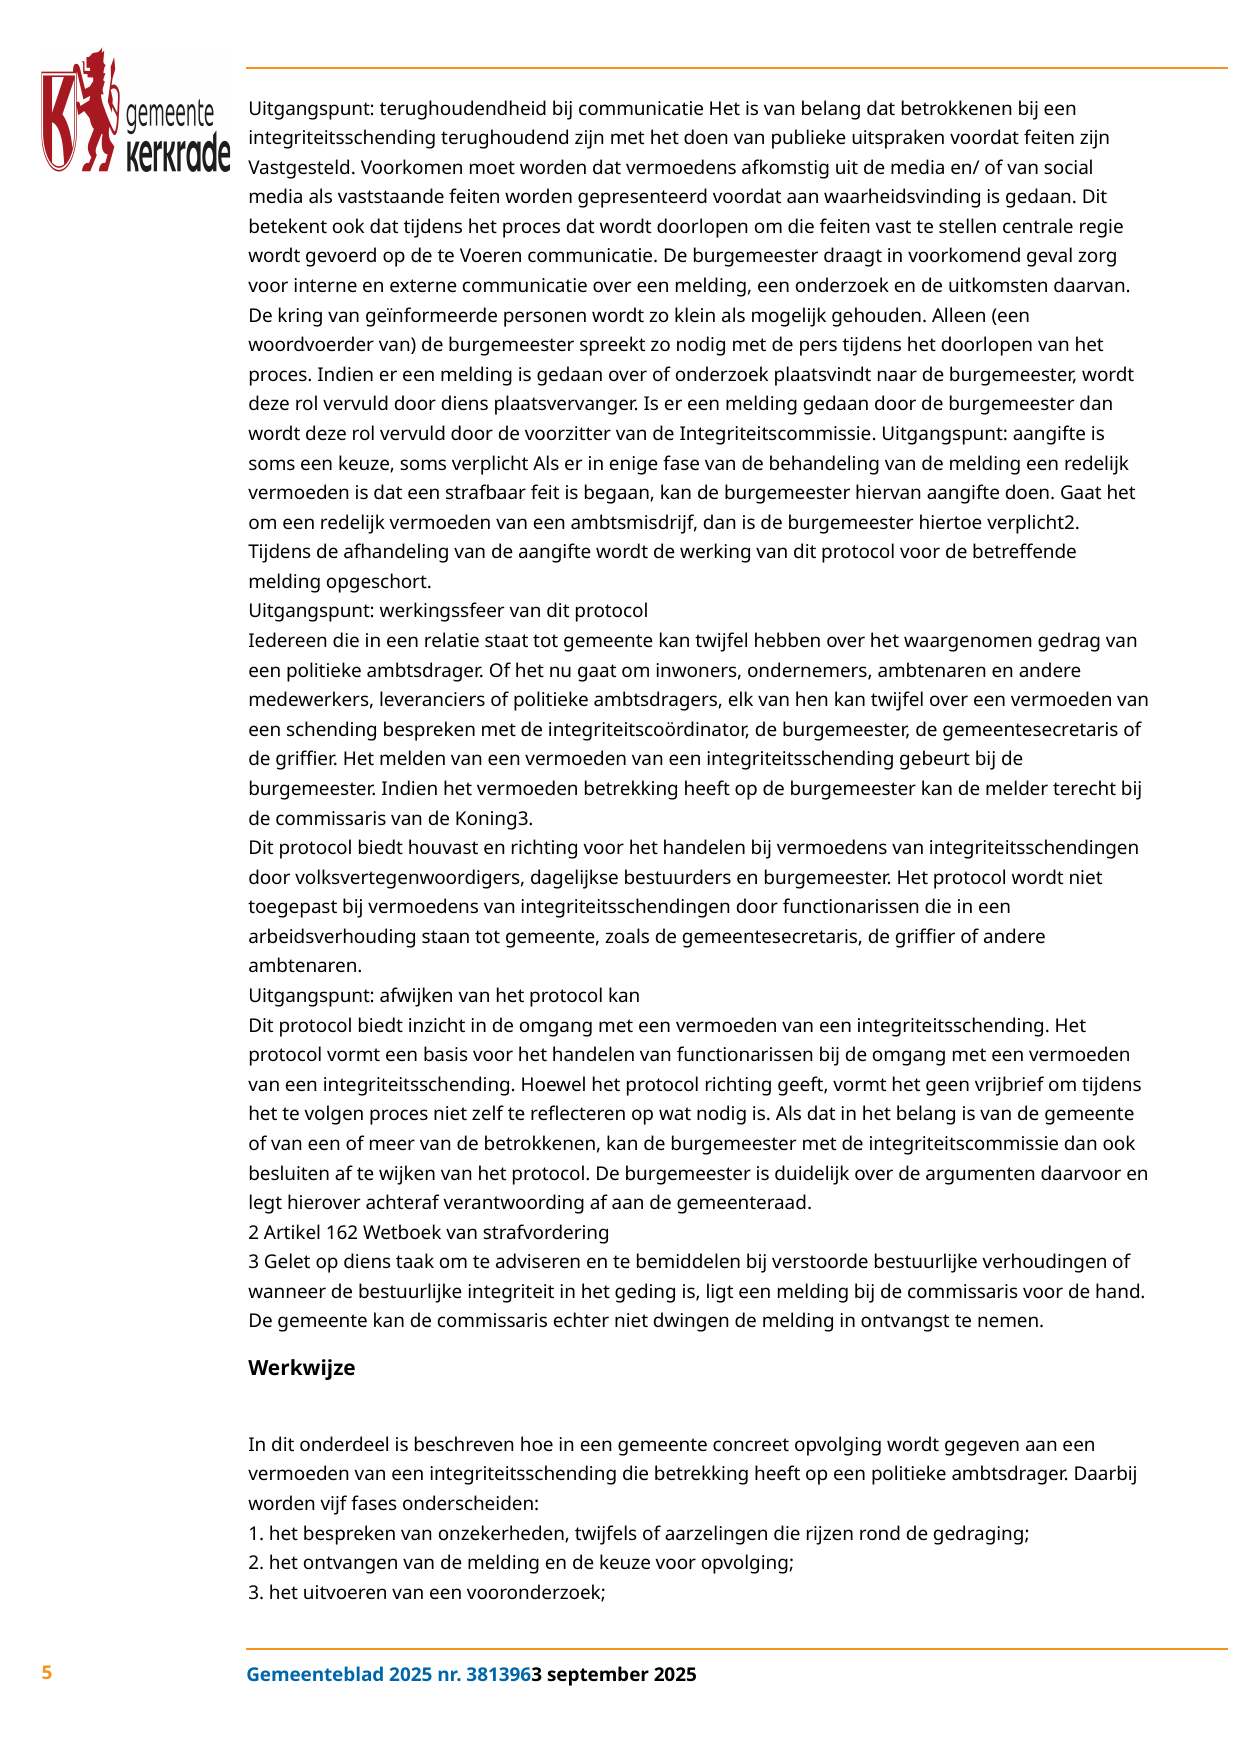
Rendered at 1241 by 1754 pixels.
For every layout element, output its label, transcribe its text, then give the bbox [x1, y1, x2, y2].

text Uitgangspunt: werkingssfeer van dit protocol [248, 598, 1152, 623]
text 2. het ontvangen van de melding en de keuze voor opvolging; [248, 1549, 1152, 1575]
text Tijdens de afhandeling van de aangifte wordt de werking van dit protocol voor de betreffende melding opgeschort. [248, 538, 1152, 594]
text Uitgangspunt: afwijken van het protocol kan [248, 982, 1152, 1008]
text 3. het uitvoeren van een vooronderzoek; [248, 1579, 1152, 1605]
text Iedereen die in een relatie staat tot gemeente kan twijfel hebben over het waargenomen gedrag van een politieke ambtsdrager. Of het nu gaat om inwoners, ondernemers, ambtenaren en andere medewerkers, leveranciers of politieke ambtsdragers, elk van hen kan twijfel over een vermoeden van een schending bespreken met de integriteitscoördinator, de burgemeester, de gemeentesecretaris of de griffier. Het melden van een vermoeden van een integriteitsschending gebeurt bij de burgemeester. Indien het vermoeden betrekking heeft op de burgemeester kan de melder terecht bij de commissaris van de Koning3. [248, 627, 1152, 831]
text Uitgangspunt: terughoudendheid bij communicatie Het is van belang dat betrokkenen bij een integriteitsschending terughoudend zijn met het doen van publieke uitspraken voordat feiten zijn Vastgesteld. Voorkomen moet worden dat vermoedens afkomstig uit de media en/ of van social media als vaststaande feiten worden gepresenteerd voordat aan waarheidsvinding is gedaan. Dit betekent ook dat tijdens het proces dat wordt doorlopen om die feiten vast te stellen centrale regie wordt gevoerd op de te Voeren communicatie. De burgemeester draagt in voorkomend geval zorg voor interne en externe communicatie over een melding, een onderzoek en de uitkomsten daarvan. De kring van geïnformeerde personen wordt zo klein als mogelijk gehouden. Alleen (een woordvoerder van) de burgemeester spreekt zo nodig met de pers tijdens het doorlopen van het proces. Indien er een melding is gedaan over of onderzoek plaatsvindt naar de burgemeester, wordt deze rol vervuld door diens plaatsvervanger. Is er een melding gedaan door de burgemeester dan wordt deze rol vervuld door de voorzitter van de Integriteitscommissie. Uitgangspunt: aangifte is soms een keuze, soms verplicht Als er in enige fase van de behandeling van de melding een redelijk vermoeden is dat een strafbaar feit is begaan, kan de burgemeester hiervan aangifte doen. Gaat het om een redelijk vermoeden van een ambtsmisdrijf, dan is de burgemeester hiertoe verplicht2. [248, 95, 1152, 535]
text 1. het bespreken van onzekerheden, twijfels of aarzelingen die rijzen rond de gedraging; [248, 1520, 1152, 1546]
text Werkwijze [248, 1353, 1152, 1382]
text In dit onderdeel is beschreven hoe in een gemeente concreet opvolging wordt gegeven aan een vermoeden van een integriteitsschending die betrekking heeft op een politieke ambtsdrager. Daarbij worden vijf fases onderscheiden: [248, 1431, 1152, 1516]
text 2 Artikel 162 Wetboek van strafvordering [248, 1219, 1152, 1245]
picture [41, 47, 231, 172]
text 3 Gelet op diens taak om te adviseren en te bemiddelen bij verstoorde bestuurlijke verhoudingen of wanneer de bestuurlijke integriteit in het geding is, ligt een melding bij de commissaris voor de hand. De gemeente kan de commissaris echter niet dwingen de melding in ontvangst te nemen. [248, 1248, 1152, 1333]
text Dit protocol biedt inzicht in de omgang met een vermoeden van een integriteitsschending. Het protocol vormt een basis voor het handelen van functionarissen bij de omgang met een vermoeden van een integriteitsschending. Hoewel het protocol richting geeft, vormt het geen vrijbrief om tijdens het te volgen proces niet zelf te reflecteren op wat nodig is. Als dat in het belang is van de gemeente of van een of meer van de betrokkenen, kan de burgemeester met de integriteitscommissie dan ook besluiten af te wijken van het protocol. De burgemeester is duidelijk over de argumenten daarvoor en legt hierover achteraf verantwoording af aan de gemeenteraad. [248, 1012, 1152, 1215]
text Dit protocol biedt houvast en richting voor het handelen bij vermoedens van integriteitsschendingen door volksvertegenwoordigers, dagelijkse bestuurders en burgemeester. Het protocol wordt niet toegepast bij vermoedens van integriteitsschendingen door functionarissen die in een arbeidsverhouding staan tot gemeente, zoals de gemeentesecretaris, de griffier of andere ambtenaren. [248, 834, 1152, 978]
